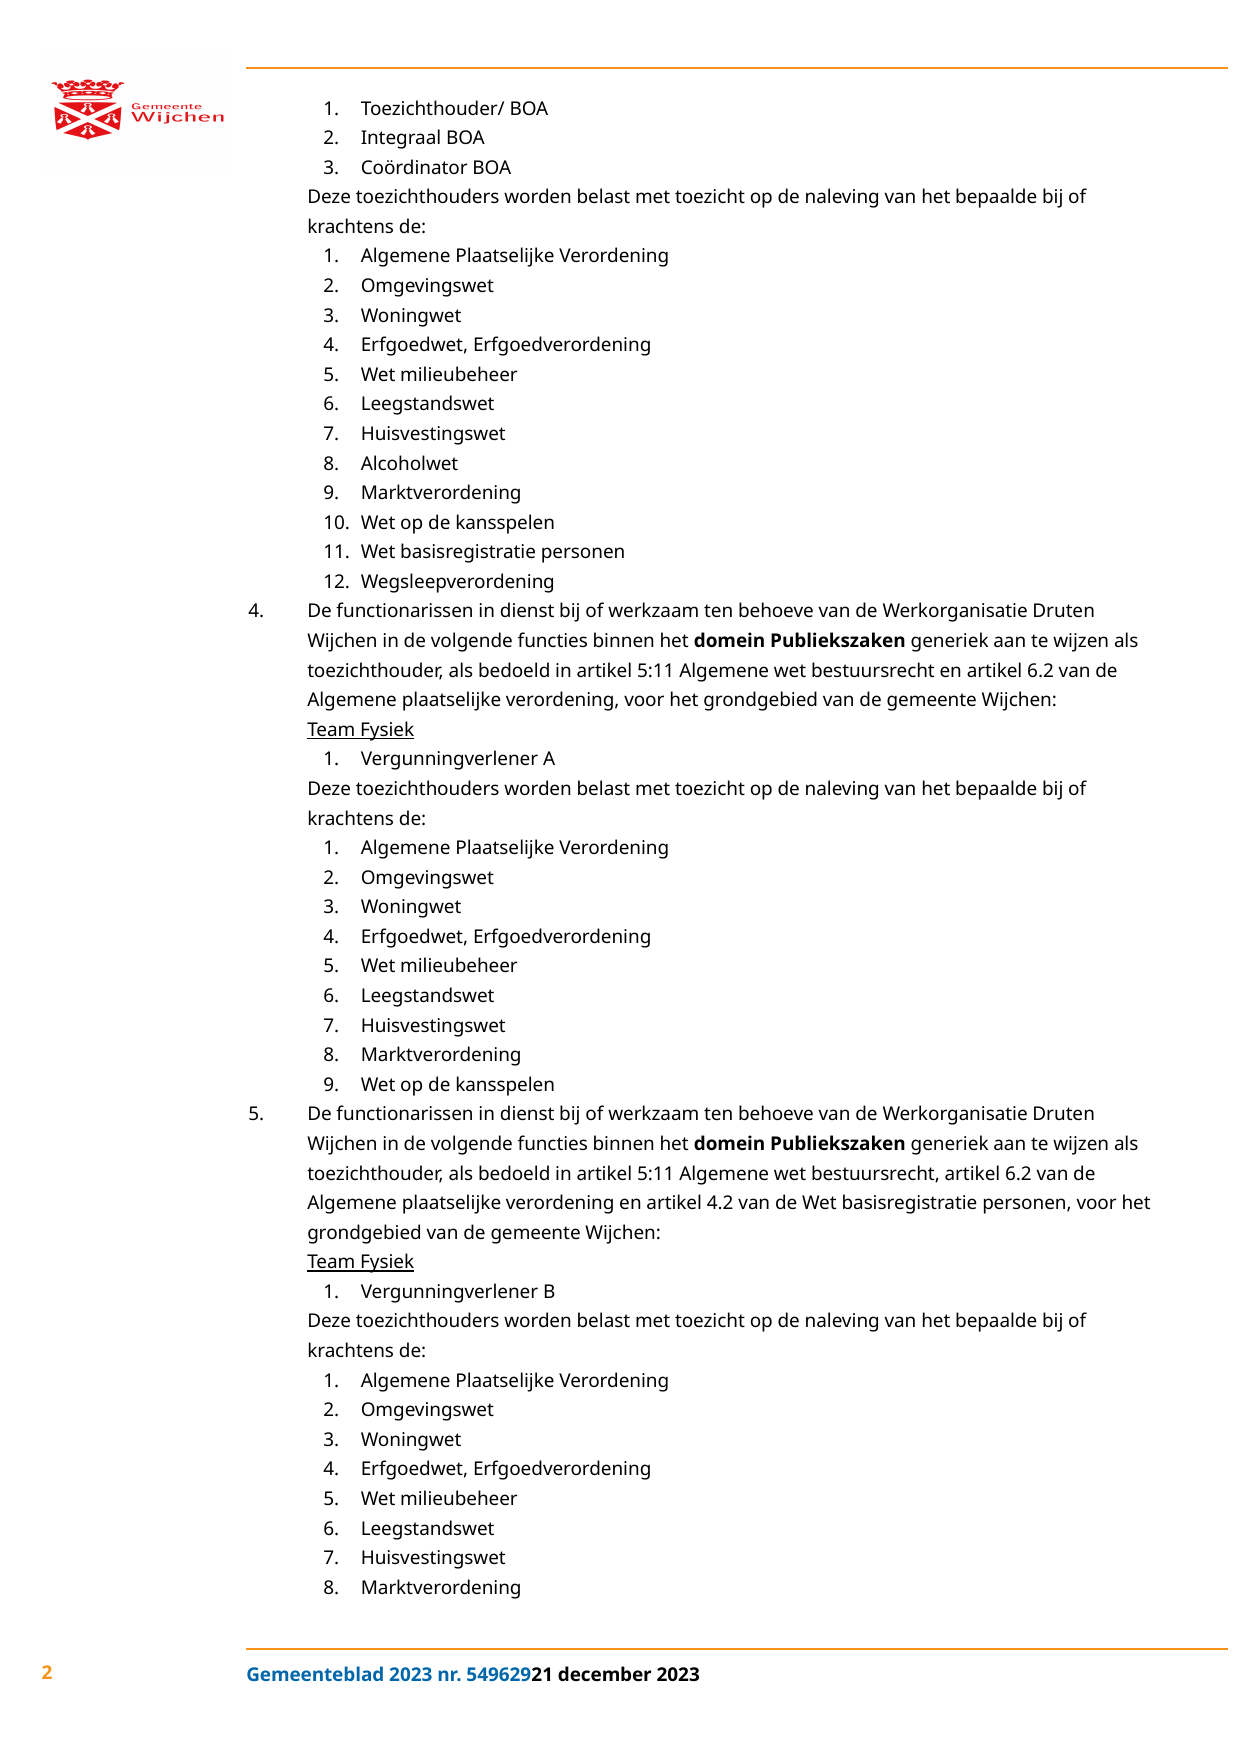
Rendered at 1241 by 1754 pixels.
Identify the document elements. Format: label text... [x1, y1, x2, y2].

list Algemene Plaatselijke Verordening [323, 243, 1152, 268]
list Marktverordening [323, 479, 1152, 505]
list Huisvestingswet [323, 1012, 1152, 1038]
list Leegstandswet [323, 391, 1152, 416]
list Huisvestingswet [323, 420, 1152, 446]
list Omgevingswet [323, 864, 1152, 890]
list Algemene Plaatselijke Verordening [323, 1367, 1152, 1393]
list Wet basisregistratie personen [323, 538, 1152, 564]
list Omgevingswet [323, 1396, 1152, 1422]
list Integraal BOA [323, 124, 1152, 150]
list Wet milieubeheer [323, 953, 1152, 978]
list Deze toezichthouders worden belast met toezicht op de naleving van het bepaalde bij of krachtens de: [248, 775, 1152, 831]
list Leegstandswet [323, 982, 1152, 1008]
list Wet op de kansspelen [323, 1071, 1152, 1097]
list Erfgoedwet, Erfgoedverordening [323, 1456, 1152, 1481]
list Wegsleepverordening [323, 568, 1152, 594]
list De functionarissen in dienst bij of werkzaam ten behoeve van de Werkorganisatie Druten Wijchen in de volgende functies binnen het domein Publiekszaken generiek aan te wijzen als toezichthouder, als bedoeld in artikel 5:11 Algemene wet bestuursrecht en artikel 6.2 van de Algemene plaatselijke verordening, voor het grondgebied van de gemeente Wijchen: [248, 598, 1152, 712]
picture [41, 47, 231, 172]
list Vergunningverlener A [323, 746, 1152, 771]
list Wet milieubeheer [323, 1485, 1152, 1511]
list Woningwet [323, 1426, 1152, 1452]
list Marktverordening [323, 1574, 1152, 1600]
list Toezichthouder/ BOA [323, 95, 1152, 121]
list Vergunningverlener B [323, 1278, 1152, 1304]
list Erfgoedwet, Erfgoedverordening [323, 331, 1152, 357]
list Deze toezichthouders worden belast met toezicht op de naleving van het bepaalde bij of krachtens de: [248, 1308, 1152, 1363]
list Marktverordening [323, 1041, 1152, 1067]
list Woningwet [323, 302, 1152, 328]
list Huisvestingswet [323, 1544, 1152, 1570]
list Leegstandswet [323, 1515, 1152, 1541]
list Wet milieubeheer [323, 361, 1152, 387]
list Deze toezichthouders worden belast met toezicht op de naleving van het bepaalde bij of krachtens de: [248, 183, 1152, 239]
list Omgevingswet [323, 272, 1152, 298]
list Team Fysiek [248, 1248, 1152, 1274]
list Wet op de kansspelen [323, 509, 1152, 535]
list Alcoholwet [323, 450, 1152, 476]
list Erfgoedwet, Erfgoedverordening [323, 923, 1152, 949]
list Coördinator BOA [323, 154, 1152, 180]
list Woningwet [323, 893, 1152, 919]
list De functionarissen in dienst bij of werkzaam ten behoeve van de Werkorganisatie Druten Wijchen in de volgende functies binnen het domein Publiekszaken generiek aan te wijzen als toezichthouder, als bedoeld in artikel 5:11 Algemene wet bestuursrecht, artikel 6.2 van de Algemene plaatselijke verordening en artikel 4.2 van de Wet basisregistratie personen, voor het grondgebied van de gemeente Wijchen: [248, 1101, 1152, 1245]
list Algemene Plaatselijke Verordening [323, 834, 1152, 860]
list Team Fysiek [248, 716, 1152, 742]
